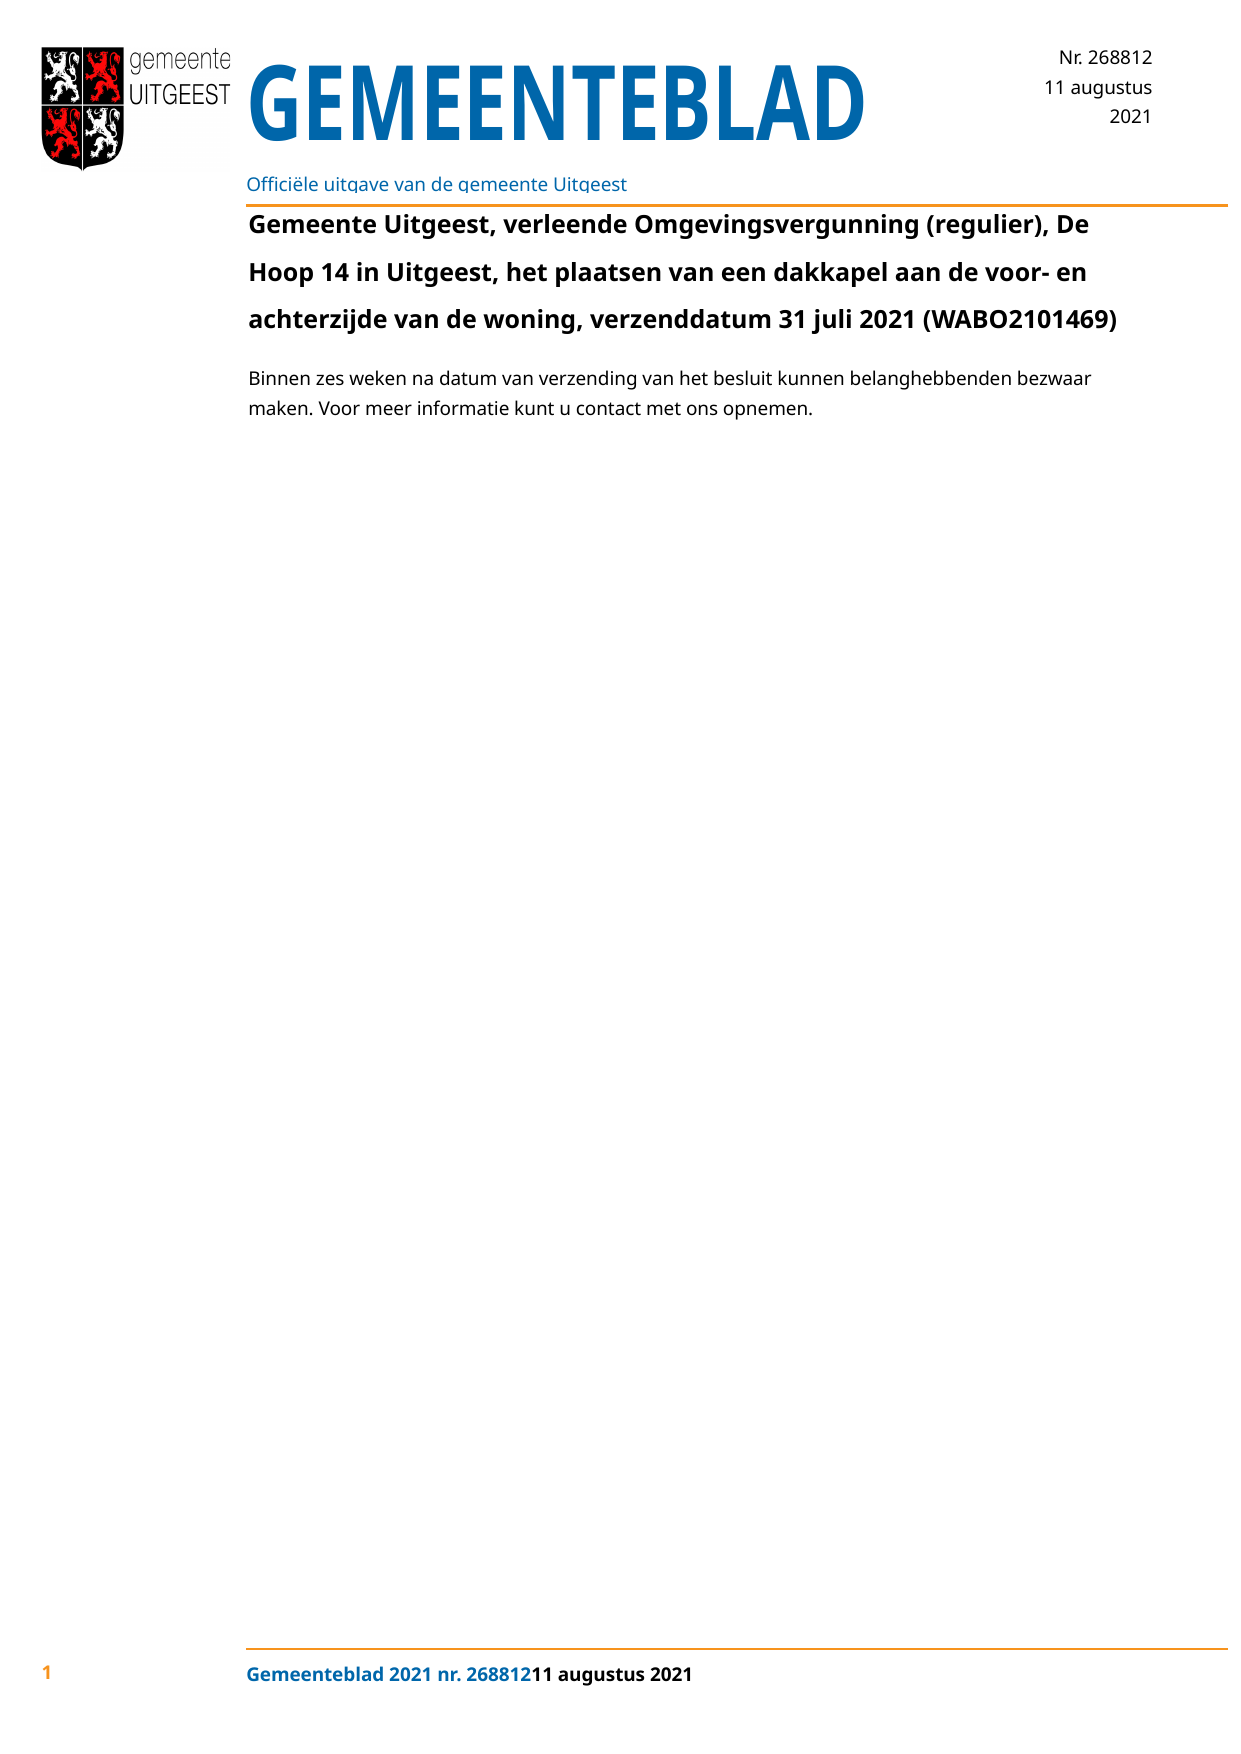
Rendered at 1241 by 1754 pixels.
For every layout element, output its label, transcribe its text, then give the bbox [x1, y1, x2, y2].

text Gemeente Uitgeest, verleende Omgevingsvergunning (regulier), De Hoop 14 in Uitgeest, het plaatsen van een dakkapel aan de voor- en achterzijde van de woning, verzenddatum 31 juli 2021 (WABO2101469) [248, 207, 1152, 336]
text Binnen zes weken na datum van verzending van het besluit kunnen belanghebbenden bezwaar maken. Voor meer informatie kunt u contact met ons opnemen. [248, 366, 1152, 421]
picture [41, 47, 231, 172]
